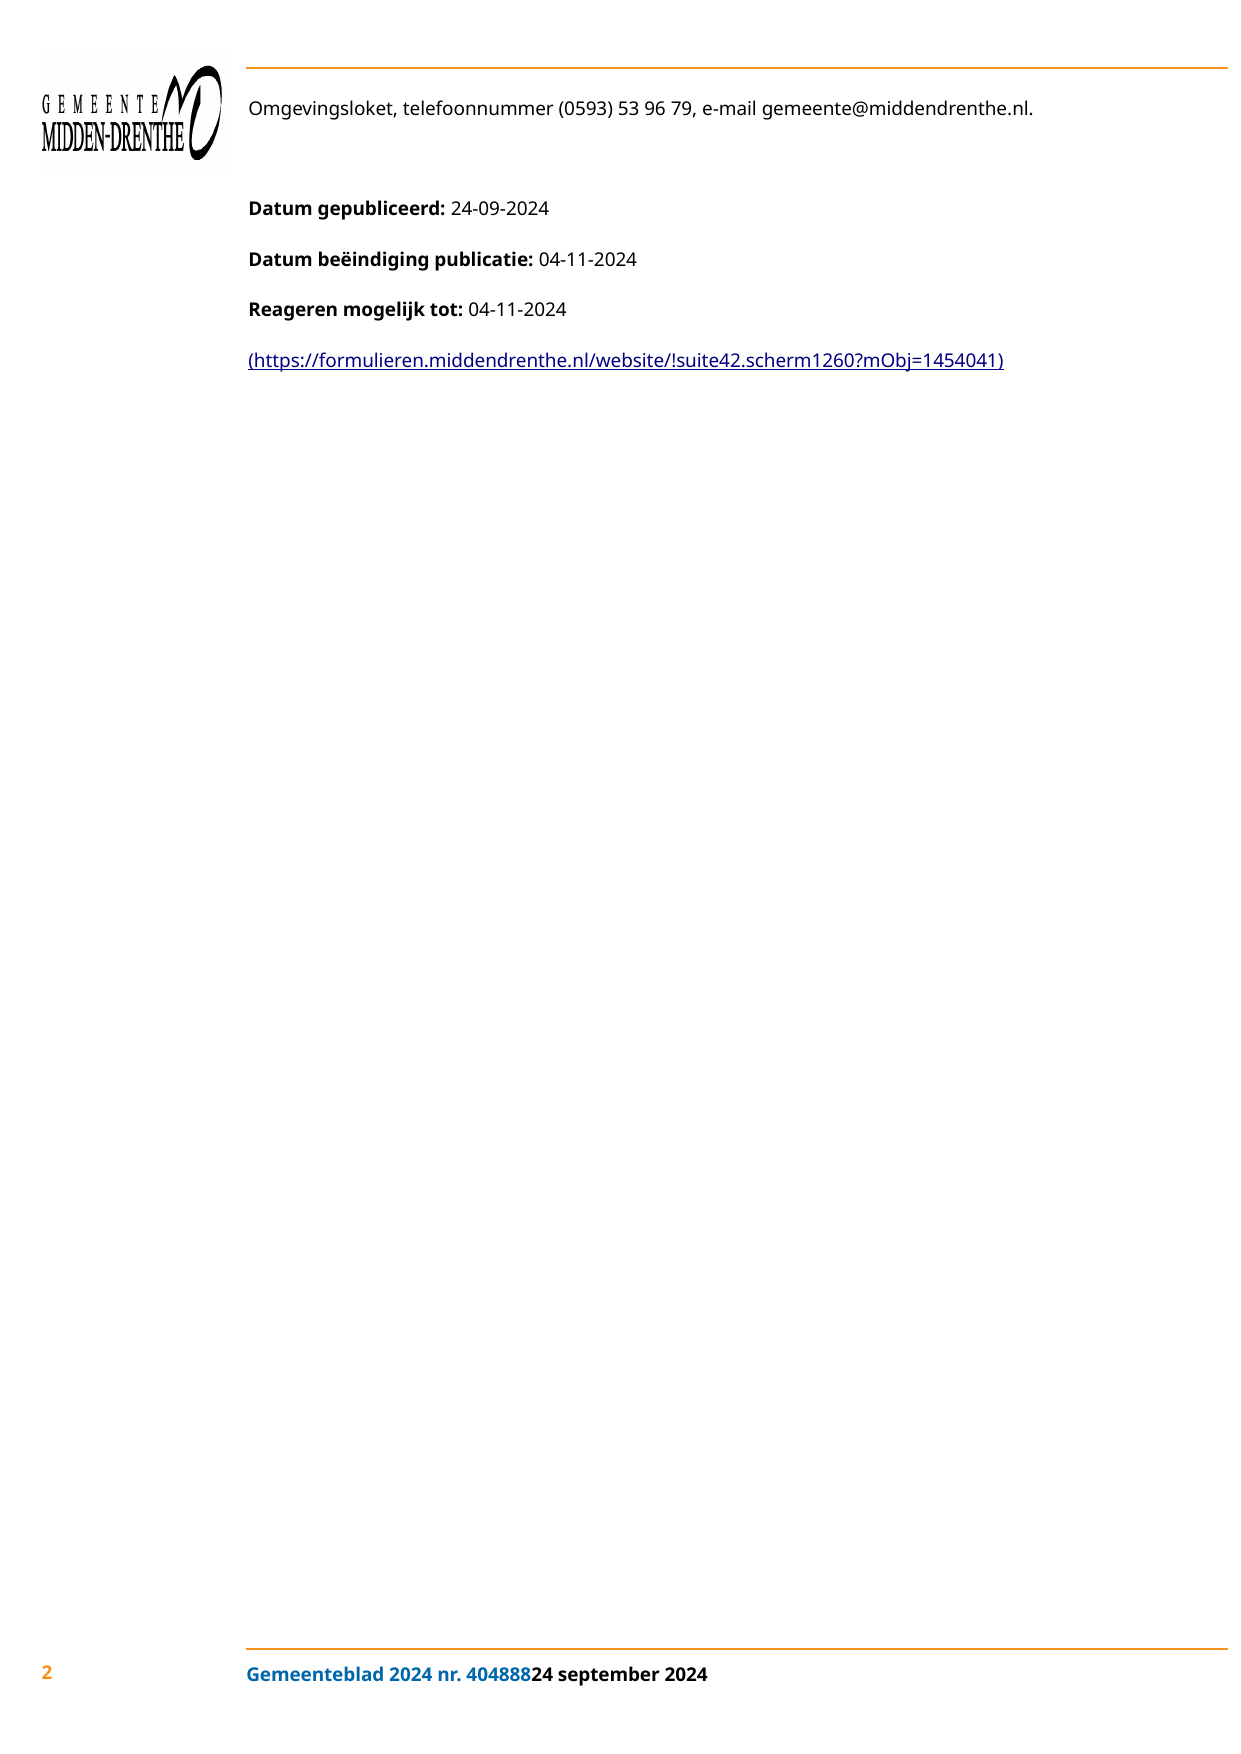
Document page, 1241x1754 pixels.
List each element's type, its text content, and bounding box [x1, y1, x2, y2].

text Datum beëindiging publicatie: 04-11-2024 [248, 246, 1152, 272]
text (https://formulieren.middendrenthe.nl/website/!suite42.scherm1260?mObj=1454041) [248, 347, 1152, 373]
text Datum gepubliceerd: 24-09-2024 [248, 196, 1152, 221]
picture [41, 47, 231, 172]
text Omgevingsloket, telefoonnummer (0593) 53 96 79, e-mail gemeente@middendrenthe.nl. [248, 95, 1152, 121]
text Reageren mogelijk tot: 04-11-2024 [248, 296, 1152, 322]
